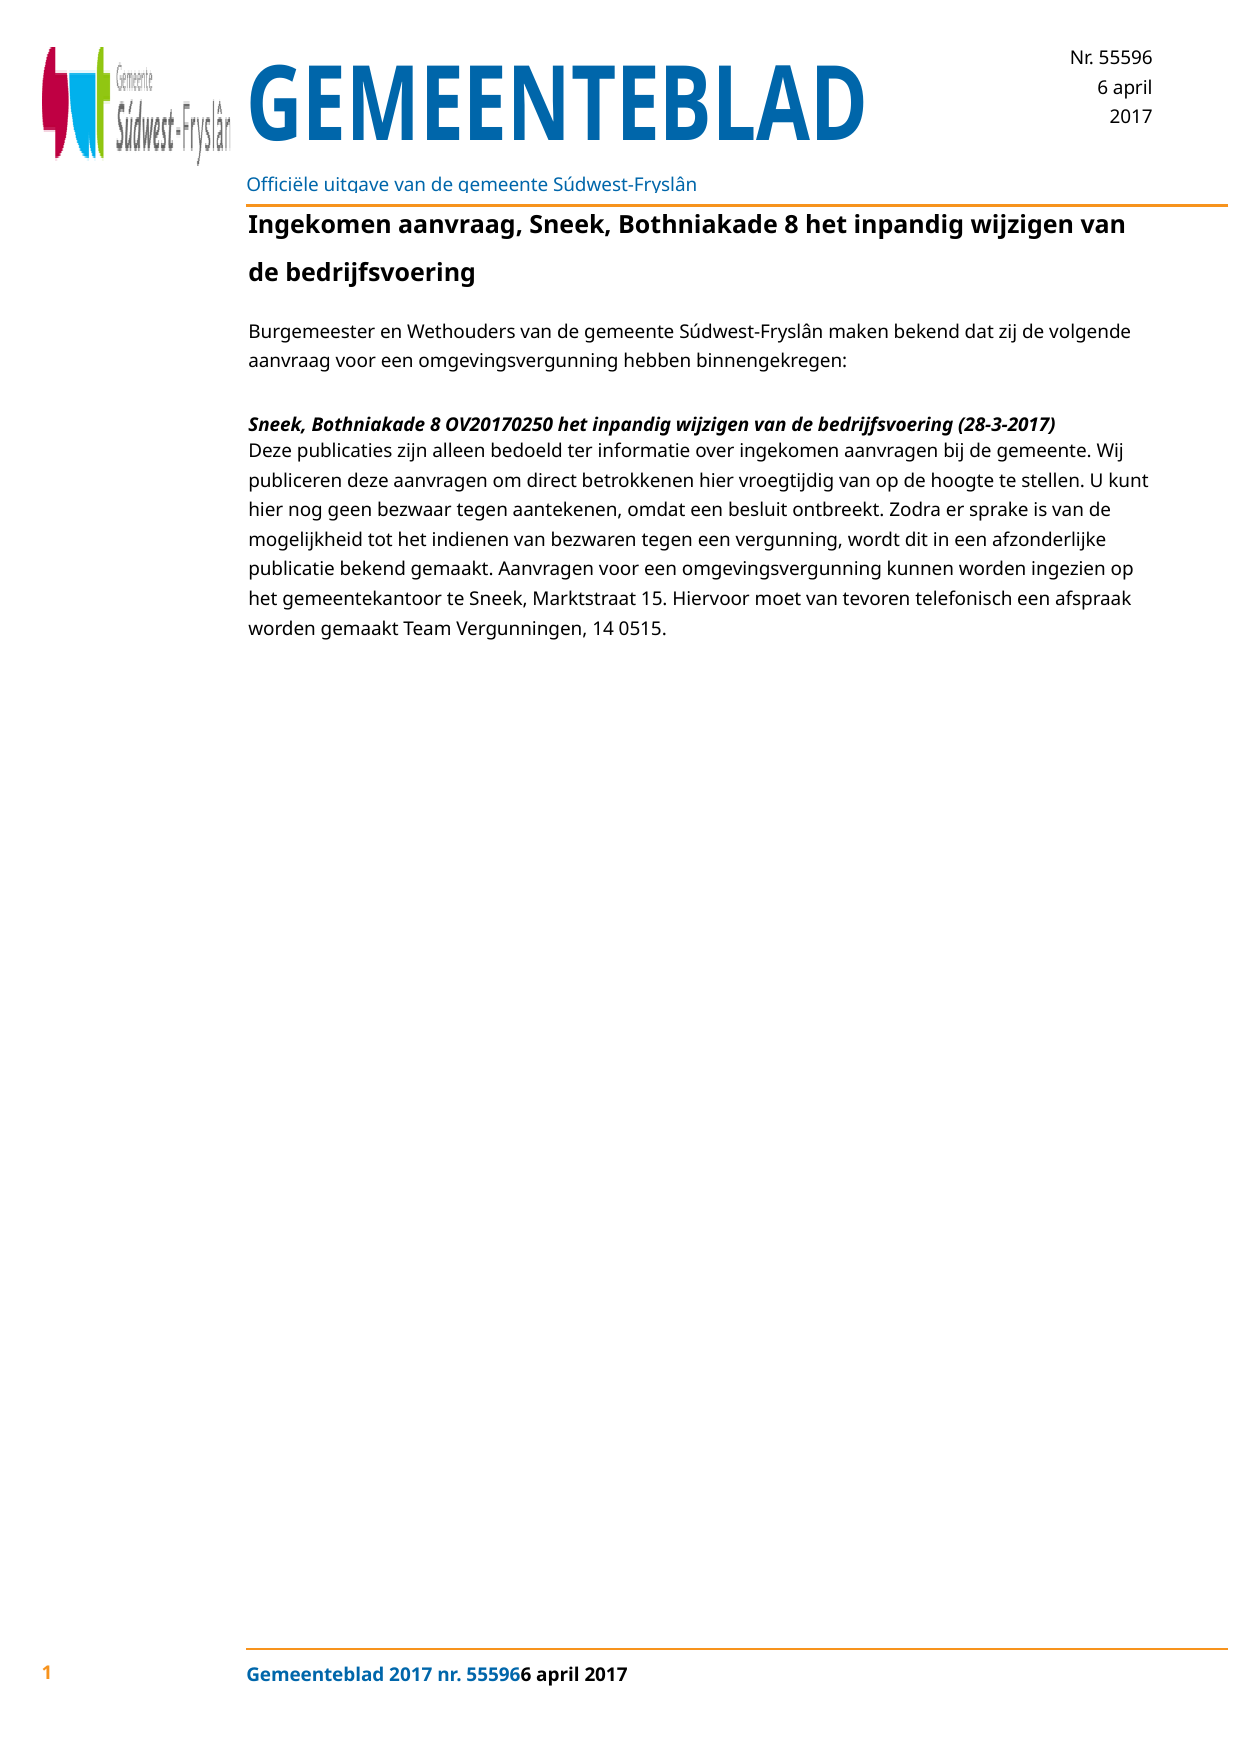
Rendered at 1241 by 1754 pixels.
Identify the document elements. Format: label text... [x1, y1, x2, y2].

text Burgemeester en Wethouders van de gemeente Súdwest-Fryslân maken bekend dat zij de volgende aanvraag voor een omgevingsvergunning hebben binnengekregen: [248, 318, 1152, 373]
text Ingekomen aanvraag, Sneek, Bothniakade 8 het inpandig wijzigen van de bedrijfsvoering [248, 207, 1152, 288]
text Sneek, Bothniakade 8 OV20170250 het inpandig wijzigen van de bedrijfsvoering (28-3-2017) [248, 411, 1152, 437]
picture [41, 47, 231, 172]
text Deze publicaties zijn alleen bedoeld ter informatie over ingekomen aanvragen bij de gemeente. Wij publiceren deze aanvragen om direct betrokkenen hier vroegtijdig van op de hoogte te stellen. U kunt hier nog geen bezwaar tegen aantekenen, omdat een besluit ontbreekt. Zodra er sprake is van de mogelijkheid tot het indienen van bezwaren tegen een vergunning, wordt dit in een afzonderlijke publicatie bekend gemaakt. Aanvragen voor een omgevingsvergunning kunnen worden ingezien op het gemeentekantoor te Sneek, Marktstraat 15. Hiervoor moet van tevoren telefonisch een afspraak worden gemaakt Team Vergunningen, 14 0515. [248, 437, 1152, 640]
